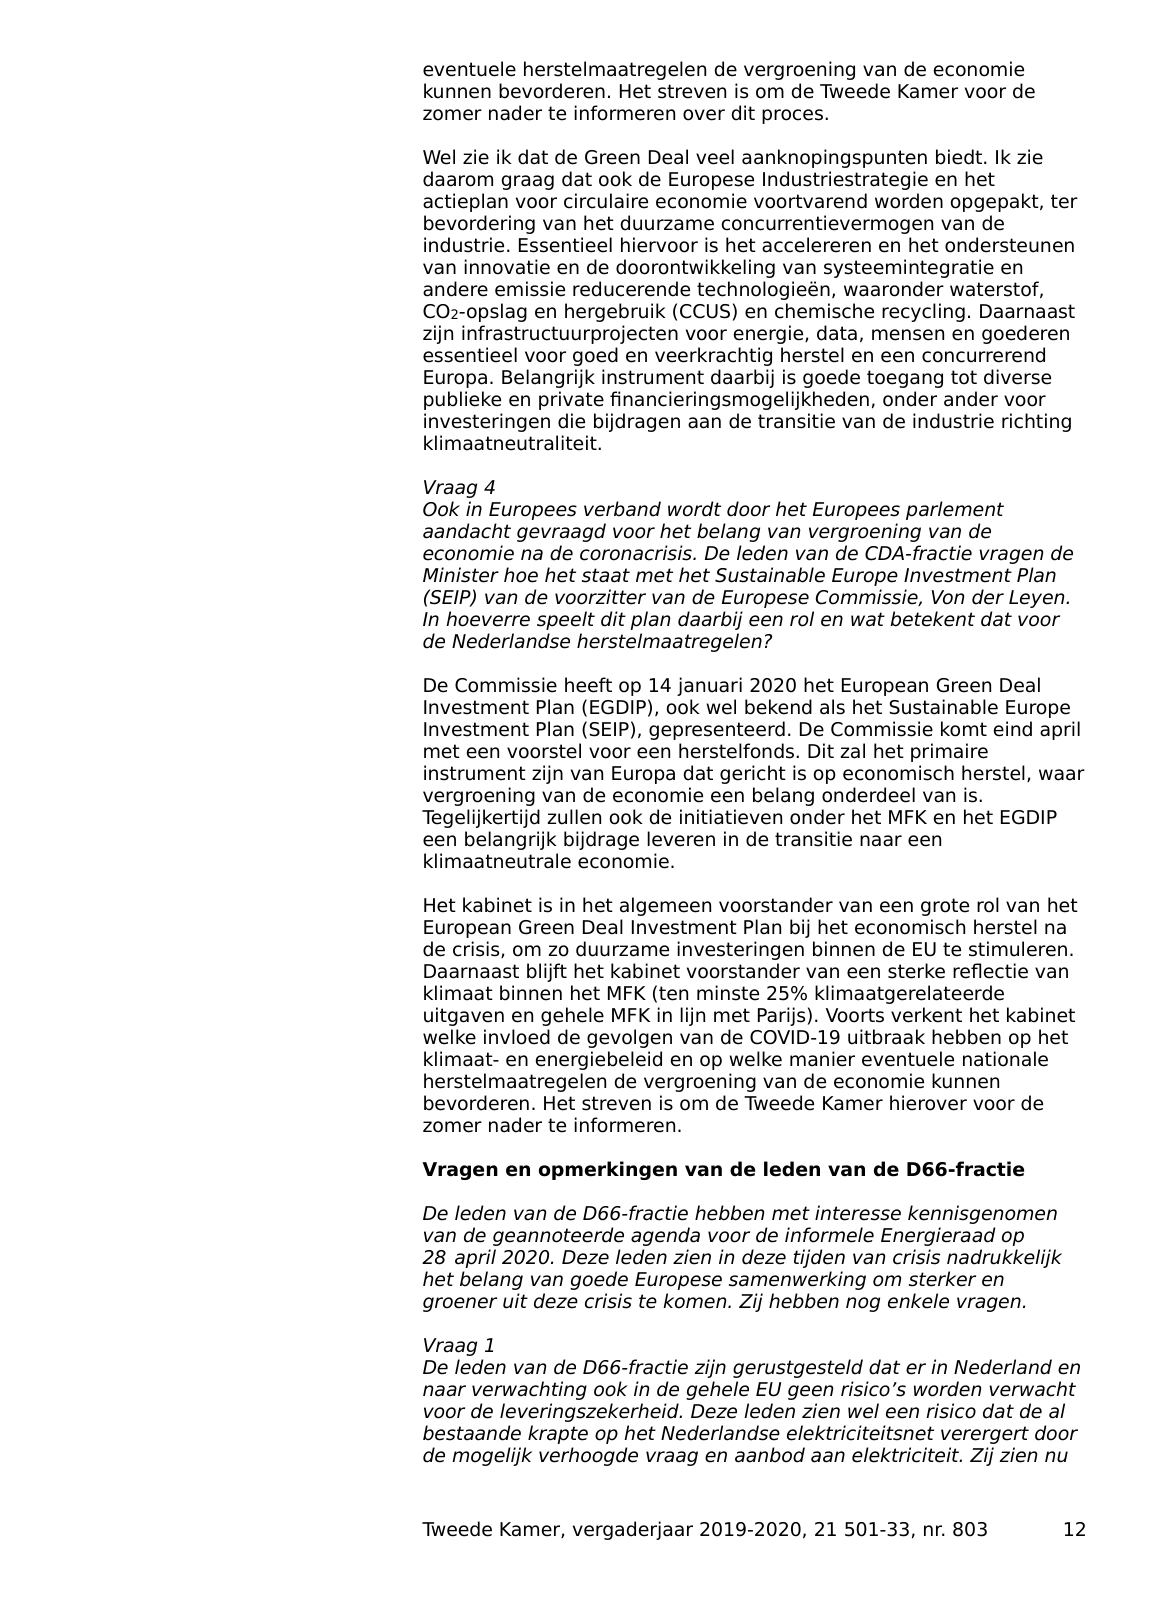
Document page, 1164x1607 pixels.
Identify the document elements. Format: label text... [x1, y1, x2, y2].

text De leden van de D66-fractie zijn gerustgesteld dat er in Nederland en naar verwachting ook in de gehele EU geen risico’s worden verwacht voor de leveringszekerheid. Deze leden zien wel een risico dat de al bestaande krapte op het Nederlandse elektriciteitsnet verergert door de mogelijk verhoogde vraag en aanbod aan elektriciteit. Zij zien nu [422, 1357, 1087, 1467]
text eventuele herstelmaatregelen de vergroening van de economie kunnen bevorderen. Het streven is om de Tweede Kamer voor de zomer nader te informeren over dit proces. [422, 59, 1087, 125]
text Vraag 1 [422, 1335, 1087, 1357]
text Vraag 4 [422, 477, 1087, 499]
subtitle Vragen en opmerkingen van de leden van de D66-fractie [422, 1159, 1087, 1181]
text De Commissie heeft op 14 januari 2020 het European Green Deal Investment Plan (EGDIP), ook wel bekend als het Sustainable Europe Investment Plan (SEIP), gepresenteerd. De Commissie komt eind april met een voorstel voor een herstelfonds. Dit zal het primaire instrument zijn van Europa dat gericht is op economisch herstel, waar vergroening van de economie een belang onderdeel van is. Tegelijkertijd zullen ook de initiatieven onder het MFK en het EGDIP een belangrijk bijdrage leveren in de transitie naar een klimaatneutrale economie. [422, 675, 1087, 873]
text Wel zie ik dat de Green Deal veel aanknopingspunten biedt. Ik zie daarom graag dat ook de Europese Industriestrategie en het actieplan voor circulaire economie voortvarend worden opgepakt, ter bevordering van het duurzame concurrentievermogen van de industrie. Essentieel hiervoor is het accelereren en het ondersteunen van innovatie en de doorontwikkeling van systeemintegratie en andere emissie reducerende technologieën, waaronder waterstof, CO2-opslag en hergebruik (CCUS) en chemische recycling. Daarnaast zijn infrastructuurprojecten voor energie, data, mensen en goederen essentieel voor goed en veerkrachtig herstel en een concurrerend Europa. Belangrijk instrument daarbij is goede toegang tot diverse publieke en private financieringsmogelijkheden, onder ander voor investeringen die bijdragen aan de transitie van de industrie richting klimaatneutraliteit. [422, 147, 1087, 455]
text De leden van de D66-fractie hebben met interesse kennisgenomen van de geannoteerde agenda voor de informele Energieraad op 28 april 2020. Deze leden zien in deze tijden van crisis nadrukkelijk het belang van goede Europese samenwerking om sterker en groener uit deze crisis te komen. Zij hebben nog enkele vragen. [422, 1203, 1087, 1313]
text Het kabinet is in het algemeen voorstander van een grote rol van het European Green Deal Investment Plan bij het economisch herstel na de crisis, om zo duurzame investeringen binnen de EU te stimuleren. Daarnaast blijft het kabinet voorstander van een sterke reflectie van klimaat binnen het MFK (ten minste 25% klimaatgerelateerde uitgaven en gehele MFK in lijn met Parijs). Voorts verkent het kabinet welke invloed de gevolgen van de COVID-19 uitbraak hebben op het klimaat- en energiebeleid en op welke manier eventuele nationale herstelmaatregelen de vergroening van de economie kunnen bevorderen. Het streven is om de Tweede Kamer hierover voor de zomer nader te informeren. [422, 895, 1087, 1137]
text Ook in Europees verband wordt door het Europees parlement aandacht gevraagd voor het belang van vergroening van de economie na de coronacrisis. De leden van de CDA-fractie vragen de Minister hoe het staat met het Sustainable Europe Investment Plan (SEIP) van de voorzitter van de Europese Commissie, Von der Leyen. In hoeverre speelt dit plan daarbij een rol en wat betekent dat voor de Nederlandse herstelmaatregelen? [422, 499, 1087, 653]
